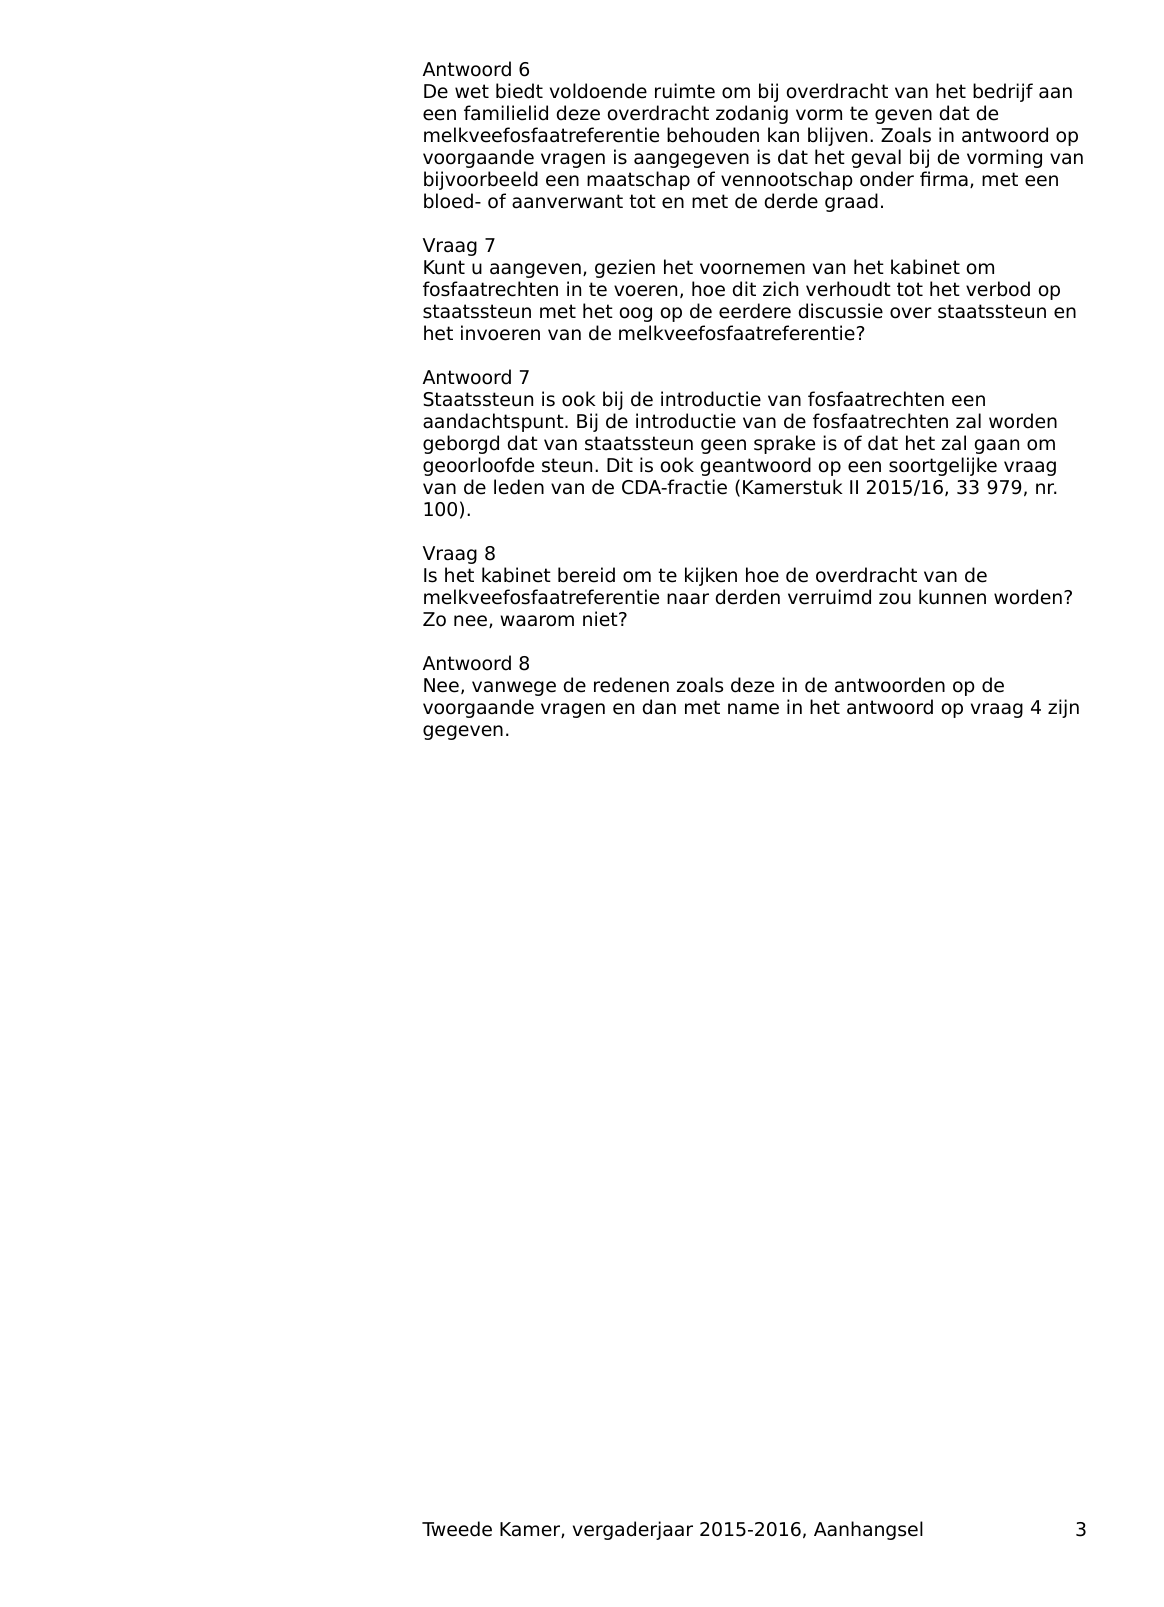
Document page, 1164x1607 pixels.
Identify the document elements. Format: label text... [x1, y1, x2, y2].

text Vraag 7 [422, 235, 1087, 257]
text Antwoord 6 [422, 59, 1087, 81]
text Antwoord 8 [422, 653, 1087, 675]
text Staatssteun is ook bij de introductie van fosfaatrechten een aandachtspunt. Bij de introductie van de fosfaatrechten zal worden geborgd dat van staatssteun geen sprake is of dat het zal gaan om geoorloofde steun. Dit is ook geantwoord op een soortgelijke vraag van de leden van de CDA-fractie (Kamerstuk II 2015/16, 33 979, nr. 100). [422, 389, 1087, 521]
text Antwoord 7 [422, 367, 1087, 389]
text Nee, vanwege de redenen zoals deze in de antwoorden op de voorgaande vragen en dan met name in het antwoord op vraag 4 zijn gegeven. [422, 675, 1087, 741]
text Vraag 8 [422, 543, 1087, 565]
text Is het kabinet bereid om te kijken hoe de overdracht van de melkveefosfaatreferentie naar derden verruimd zou kunnen worden? Zo nee, waarom niet? [422, 565, 1087, 631]
text De wet biedt voldoende ruimte om bij overdracht van het bedrijf aan een familielid deze overdracht zodanig vorm te geven dat de melkveefosfaatreferentie behouden kan blijven. Zoals in antwoord op voorgaande vragen is aangegeven is dat het geval bij de vorming van bijvoorbeeld een maatschap of vennootschap onder firma, met een bloed- of aanverwant tot en met de derde graad. [422, 81, 1087, 213]
text Kunt u aangeven, gezien het voornemen van het kabinet om fosfaatrechten in te voeren, hoe dit zich verhoudt tot het verbod op staatssteun met het oog op de eerdere discussie over staatssteun en het invoeren van de melkveefosfaatreferentie? [422, 257, 1087, 345]
